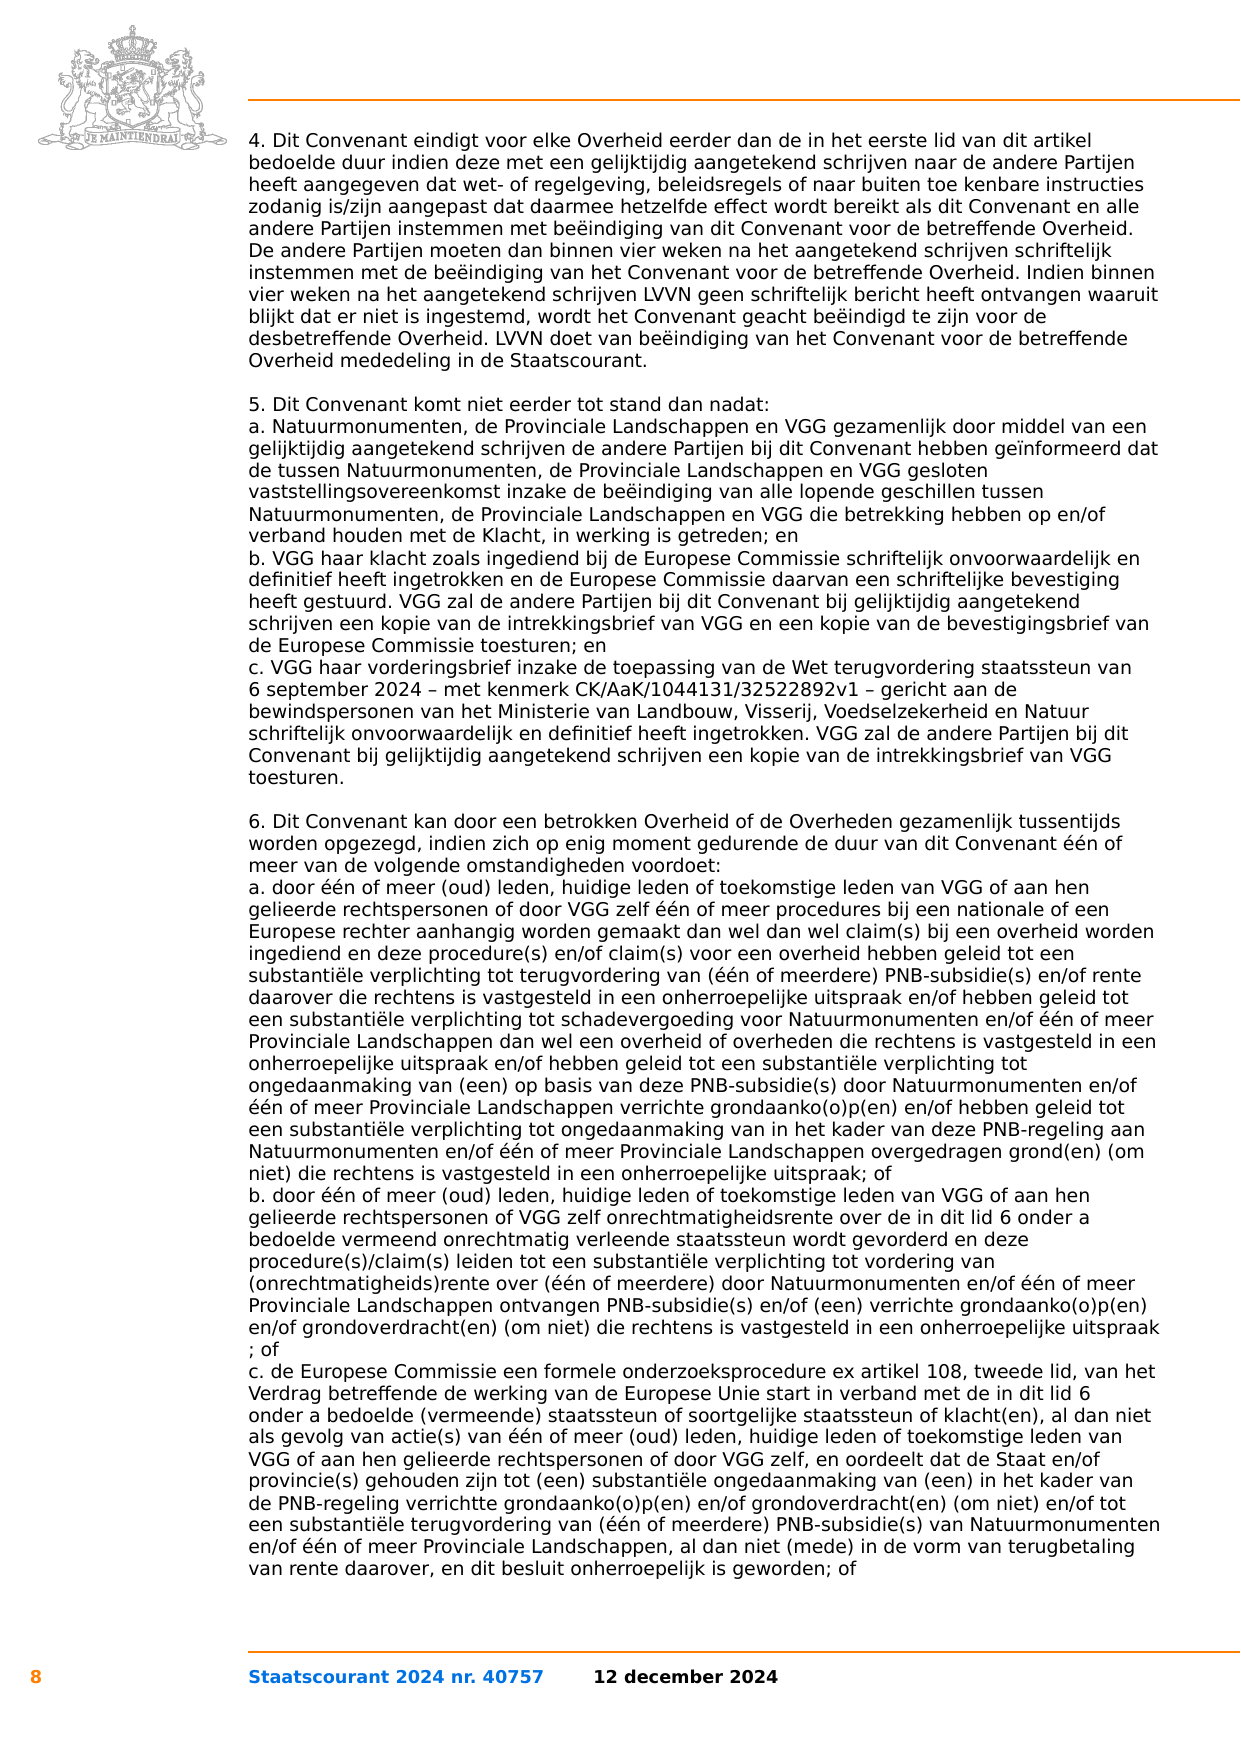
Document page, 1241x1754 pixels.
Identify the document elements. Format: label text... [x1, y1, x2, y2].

text c. VGG haar vorderingsbrief inzake de toepassing van de Wet terugvordering staatssteun van 6 september 2024 – met kenmerk CK/AaK/1044131/32522892v1 – gericht aan de bewindspersonen van het Ministerie van Landbouw, Visserij, Voedselzekerheid en Natuur schriftelijk onvoorwaardelijk en definitief heeft ingetrokken. VGG zal de andere Partijen bij dit Convenant bij gelijktijdig aangetekend schrijven een kopie van de intrekkingsbrief van VGG toesturen. [248, 657, 1163, 789]
text 5. Dit Convenant komt niet eerder tot stand dan nadat: [248, 393, 1163, 416]
text 6. Dit Convenant kan door een betrokken Overheid of de Overheden gezamenlijk tussentijds worden opgezegd, indien zich op enig moment gedurende de duur van dit Convenant één of meer van de volgende omstandigheden voordoet: [248, 811, 1163, 877]
text a. Natuurmonumenten, de Provinciale Landschappen en VGG gezamenlijk door middel van een gelijktijdig aangetekend schrijven de andere Partijen bij dit Convenant hebben geïnformeerd dat de tussen Natuurmonumenten, de Provinciale Landschappen en VGG gesloten vaststellingsovereenkomst inzake de beëindiging van alle lopende geschillen tussen Natuurmonumenten, de Provinciale Landschappen en VGG die betrekking hebben op en/of verband houden met de Klacht, in werking is getreden; en [248, 416, 1163, 547]
picture [38, 25, 227, 150]
text b. VGG haar klacht zoals ingediend bij de Europese Commissie schriftelijk onvoorwaardelijk en definitief heeft ingetrokken en de Europese Commissie daarvan een schriftelijke bevestiging heeft gestuurd. VGG zal de andere Partijen bij dit Convenant bij gelijktijdig aangetekend schrijven een kopie van de intrekkingsbrief van VGG en een kopie van de bevestigingsbrief van de Europese Commissie toesturen; en [248, 547, 1163, 657]
text b. door één of meer (oud) leden, huidige leden of toekomstige leden van VGG of aan hen gelieerde rechtspersonen of VGG zelf onrechtmatigheidsrente over de in dit lid 6 onder a bedoelde vermeend onrechtmatig verleende staatssteun wordt gevorderd en deze procedure(s)/claim(s) leiden tot een substantiële verplichting tot vordering van (onrechtmatigheids)rente over (één of meerdere) door Natuurmonumenten en/of één of meer Provinciale Landschappen ontvangen PNB-subsidie(s) en/of (een) verrichte grondaanko(o)p(en) en/of grondoverdracht(en) (om niet) die rechtens is vastgesteld in een onherroepelijke uitspraak ; of [248, 1185, 1163, 1361]
text a. door één of meer (oud) leden, huidige leden of toekomstige leden van VGG of aan hen gelieerde rechtspersonen of door VGG zelf één of meer procedures bij een nationale of een Europese rechter aanhangig worden gemaakt dan wel dan wel claim(s) bij een overheid worden ingediend en deze procedure(s) en/of claim(s) voor een overheid hebben geleid tot een substantiële verplichting tot terugvordering van (één of meerdere) PNB-subsidie(s) en/of rente daarover die rechtens is vastgesteld in een onherroepelijke uitspraak en/of hebben geleid tot een substantiële verplichting tot schadevergoeding voor Natuurmonumenten en/of één of meer Provinciale Landschappen dan wel een overheid of overheden die rechtens is vastgesteld in een onherroepelijke uitspraak en/of hebben geleid tot een substantiële verplichting tot ongedaanmaking van (een) op basis van deze PNB-subsidie(s) door Natuurmonumenten en/of één of meer Provinciale Landschappen verrichte grondaanko(o)p(en) en/of hebben geleid tot een substantiële verplichting tot ongedaanmaking van in het kader van deze PNB-regeling aan Natuurmonumenten en/of één of meer Provinciale Landschappen overgedragen grond(en) (om niet) die rechtens is vastgesteld in een onherroepelijke uitspraak; of [248, 877, 1163, 1185]
text 4. Dit Convenant eindigt voor elke Overheid eerder dan de in het eerste lid van dit artikel bedoelde duur indien deze met een gelijktijdig aangetekend schrijven naar de andere Partijen heeft aangegeven dat wet- of regelgeving, beleidsregels of naar buiten toe kenbare instructies zodanig is/zijn aangepast dat daarmee hetzelfde effect wordt bereikt als dit Convenant en alle andere Partijen instemmen met beëindiging van dit Convenant voor de betreffende Overheid. De andere Partijen moeten dan binnen vier weken na het aangetekend schrijven schriftelijk instemmen met de beëindiging van het Convenant voor de betreffende Overheid. Indien binnen vier weken na het aangetekend schrijven LVVN geen schriftelijk bericht heeft ontvangen waaruit blijkt dat er niet is ingestemd, wordt het Convenant geacht beëindigd te zijn voor de desbetreffende Overheid. LVVN doet van beëindiging van het Convenant voor de betreffende Overheid mededeling in de Staatscourant. [248, 130, 1163, 372]
text c. de Europese Commissie een formele onderzoeksprocedure ex artikel 108, tweede lid, van het Verdrag betreffende de werking van de Europese Unie start in verband met de in dit lid 6 onder a bedoelde (vermeende) staatssteun of soortgelijke staatssteun of klacht(en), al dan niet als gevolg van actie(s) van één of meer (oud) leden, huidige leden of toekomstige leden van VGG of aan hen gelieerde rechtspersonen of door VGG zelf, en oordeelt dat de Staat en/of provincie(s) gehouden zijn tot (een) substantiële ongedaanmaking van (een) in het kader van de PNB-regeling verrichtte grondaanko(o)p(en) en/of grondoverdracht(en) (om niet) en/of tot een substantiële terugvordering van (één of meerdere) PNB-subsidie(s) van Natuurmonumenten en/of één of meer Provinciale Landschappen, al dan niet (mede) in de vorm van terugbetaling van rente daarover, en dit besluit onherroepelijk is geworden; of [248, 1361, 1163, 1580]
